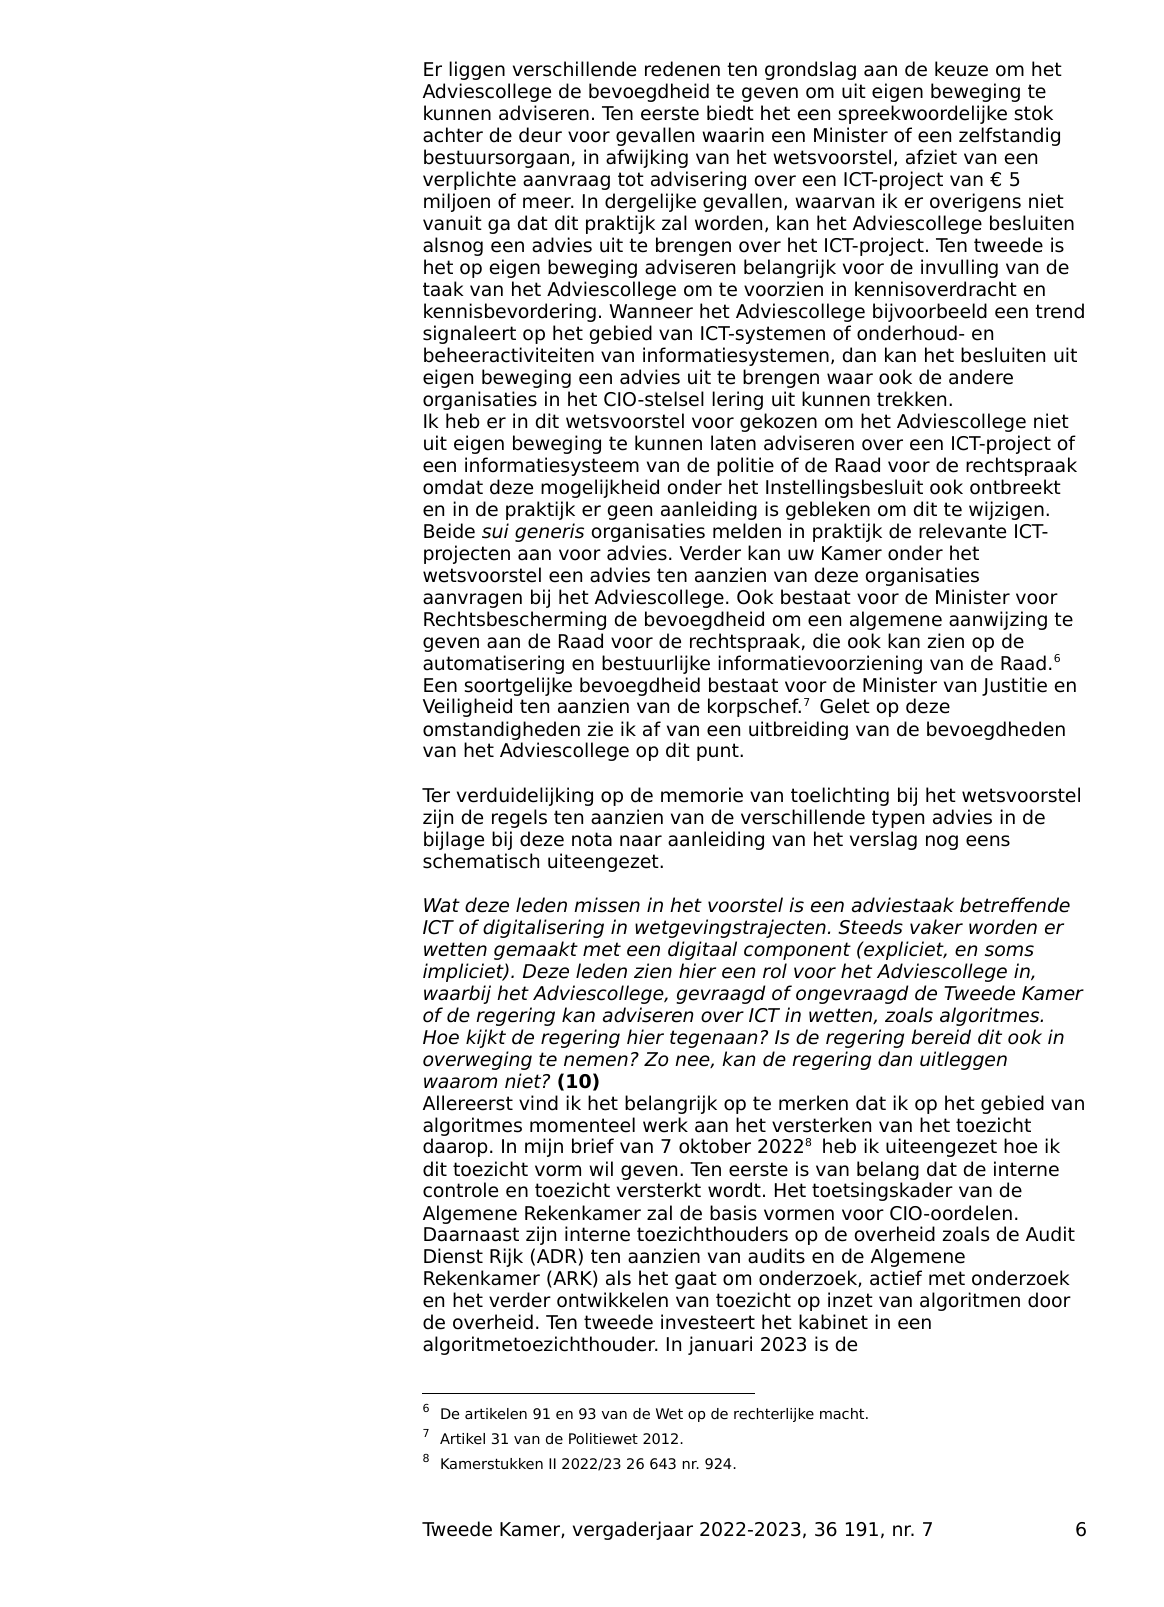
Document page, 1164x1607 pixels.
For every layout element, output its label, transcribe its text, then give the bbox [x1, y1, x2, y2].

text Wat deze leden missen in het voorstel is een adviestaak betreffende ICT of digitalisering in wetgevingstrajecten. Steeds vaker worden er wetten gemaakt met een digitaal component (expliciet, en soms impliciet). Deze leden zien hier een rol voor het Adviescollege in, waarbij het Adviescollege, gevraagd of ongevraagd de Tweede Kamer of de regering kan adviseren over ICT in wetten, zoals algoritmes. Hoe kijkt de regering hier tegenaan? Is de regering bereid dit ook in overweging te nemen? Zo nee, kan de regering dan uitleggen waarom niet? (10) [422, 895, 1087, 1092]
text Ik heb er in dit wetsvoorstel voor gekozen om het Adviescollege niet uit eigen beweging te kunnen laten adviseren over een ICT-project of een informatiesysteem van de politie of de Raad voor de rechtspraak omdat deze mogelijkheid onder het Instellingsbesluit ook ontbreekt en in de praktijk er geen aanleiding is gebleken om dit te wijzigen. Beide sui generis organisaties melden in praktijk de relevante ICT-projecten aan voor advies. Verder kan uw Kamer onder het wetsvoorstel een advies ten aanzien van deze organisaties aanvragen bij het Adviescollege. Ook bestaat voor de Minister voor Rechtsbescherming de bevoegdheid om een algemene aanwijzing te geven aan de Raad voor de rechtspraak, die ook kan zien op de automatisering en bestuurlijke informatievoorziening van de Raad. Een soortgelijke bevoegdheid bestaat voor de Minister van Justitie en Veiligheid ten aanzien van de korpschef. Gelet op deze omstandigheden zie ik af van een uitbreiding van de bevoegdheden van het Adviescollege op dit punt. [422, 411, 1087, 762]
text De artikelen 91 en 93 van de Wet op de rechterlijke macht. [422, 1402, 1087, 1424]
text Artikel 31 van de Politiewet 2012. [422, 1427, 1087, 1449]
text Er liggen verschillende redenen ten grondslag aan de keuze om het Adviescollege de bevoegdheid te geven om uit eigen beweging te kunnen adviseren. Ten eerste biedt het een spreekwoordelijke stok achter de deur voor gevallen waarin een Minister of een zelfstandig bestuursorgaan, in afwijking van het wetsvoorstel, afziet van een verplichte aanvraag tot advisering over een ICT-project van € 5 miljoen of meer. In dergelijke gevallen, waarvan ik er overigens niet vanuit ga dat dit praktijk zal worden, kan het Adviescollege besluiten alsnog een advies uit te brengen over het ICT-project. Ten tweede is het op eigen beweging adviseren belangrijk voor de invulling van de taak van het Adviescollege om te voorzien in kennisoverdracht en kennisbevordering. Wanneer het Adviescollege bijvoorbeeld een trend signaleert op het gebied van ICT-systemen of onderhoud- en beheeractiviteiten van informatiesystemen, dan kan het besluiten uit eigen beweging een advies uit te brengen waar ook de andere organisaties in het CIO-stelsel lering uit kunnen trekken. [422, 59, 1087, 411]
text Allereerst vind ik het belangrijk op te merken dat ik op het gebied van algoritmes momenteel werk aan het versterken van het toezicht daarop. In mijn brief van 7 oktober 2022 heb ik uiteengezet hoe ik dit toezicht vorm wil geven. Ten eerste is van belang dat de interne controle en toezicht versterkt wordt. Het toetsingskader van de Algemene Rekenkamer zal de basis vormen voor CIO-oordelen. Daarnaast zijn interne toezichthouders op de overheid zoals de Audit Dienst Rijk (ADR) ten aanzien van audits en de Algemene Rekenkamer (ARK) als het gaat om onderzoek, actief met onderzoek en het verder ontwikkelen van toezicht op inzet van algoritmen door de overheid. Ten tweede investeert het kabinet in een algoritmetoezichthouder. In januari 2023 is de [422, 1092, 1087, 1356]
text Ter verduidelijking op de memorie van toelichting bij het wetsvoorstel zijn de regels ten aanzien van de verschillende typen advies in de bijlage bij deze nota naar aanleiding van het verslag nog eens schematisch uiteengezet. [422, 784, 1087, 872]
text Kamerstukken II 2022/23 26 643 nr. 924. [422, 1452, 1087, 1474]
